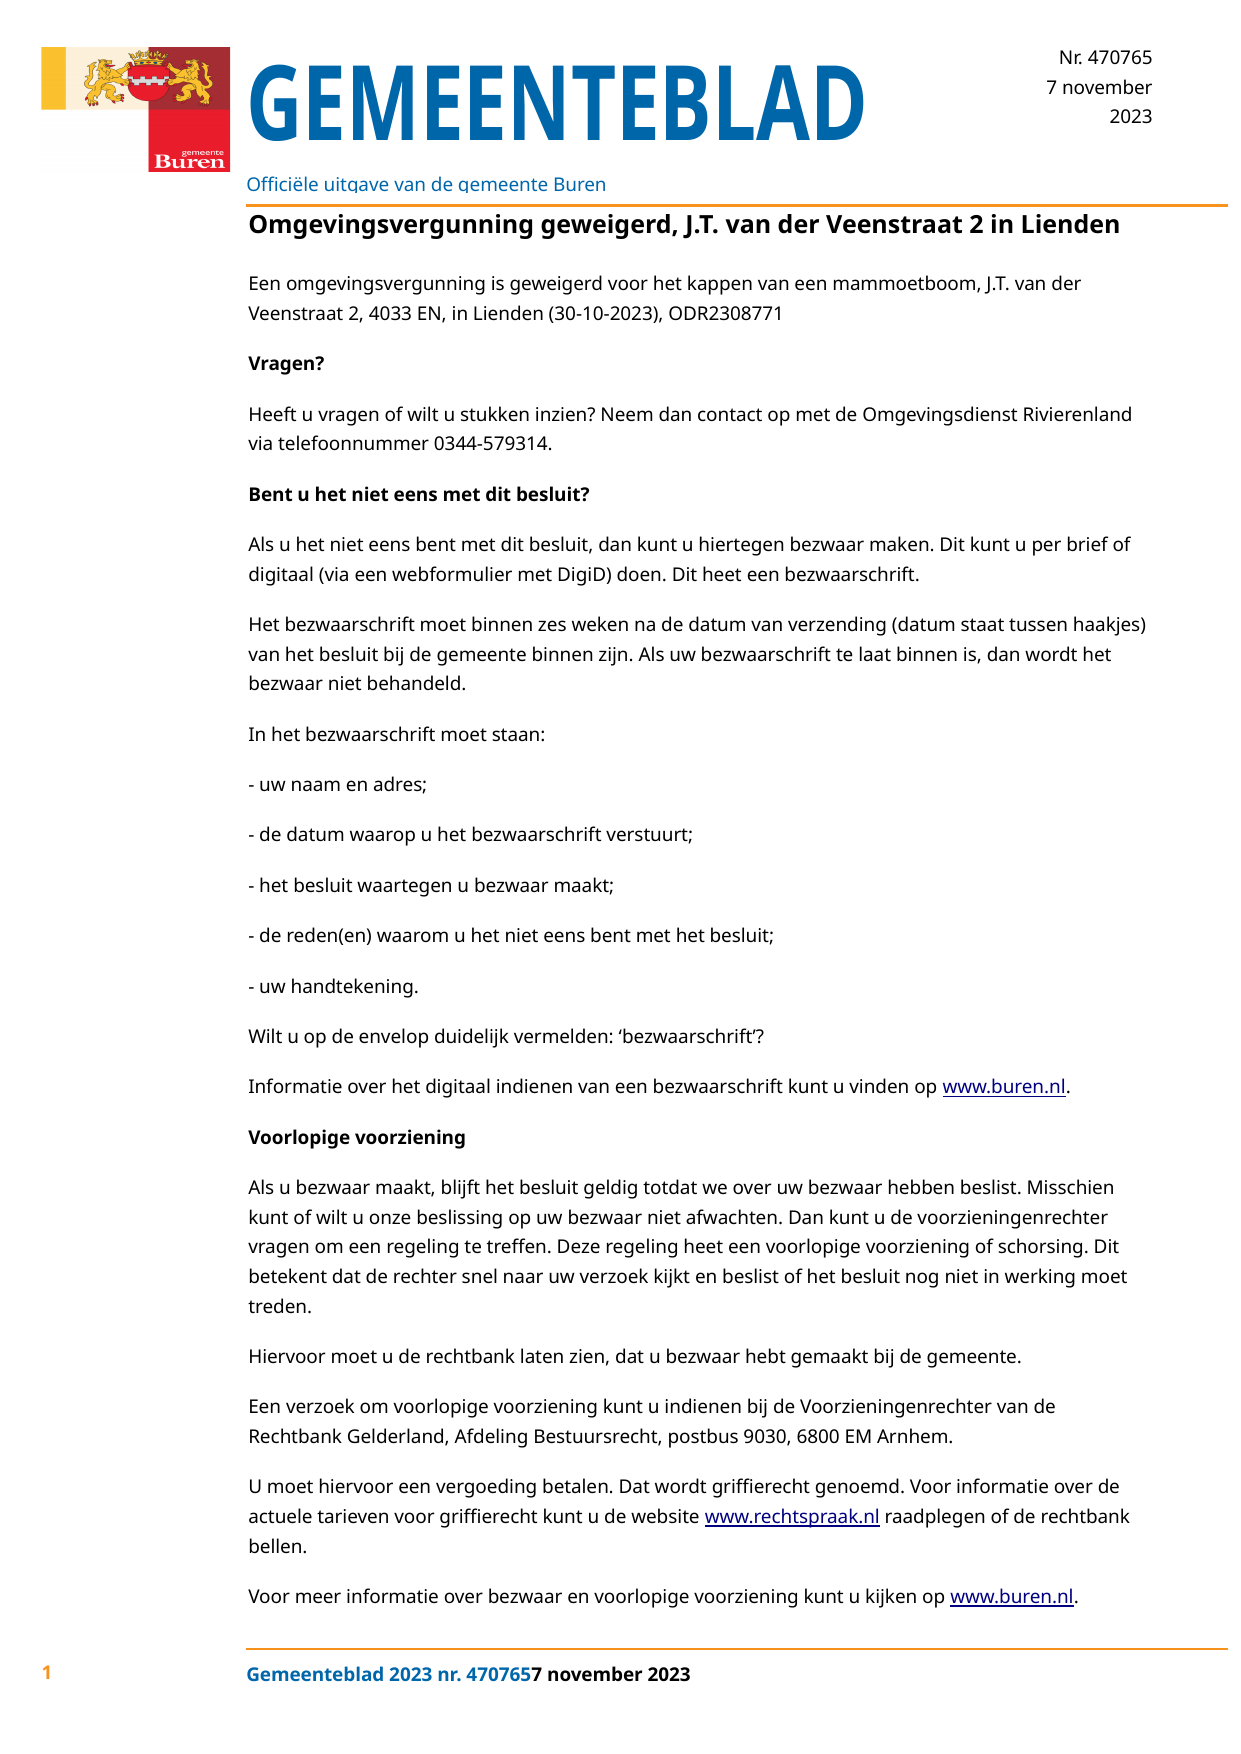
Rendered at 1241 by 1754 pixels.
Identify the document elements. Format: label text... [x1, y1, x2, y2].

text U moet hiervoor een vergoeding betalen. Dat wordt griffierecht genoemd. Voor informatie over de actuele tarieven voor griffierecht kunt u de website www.rechtspraak.nl raadplegen of de rechtbank bellen. [248, 1474, 1152, 1558]
text Voor meer informatie over bezwaar en voorlopige voorziening kunt u kijken op www.buren.nl. [248, 1583, 1152, 1609]
text Bent u het niet eens met dit besluit? [248, 481, 1152, 506]
text Heeft u vragen of wilt u stukken inzien? Neem dan contact op met de Omgevingsdienst Rivierenland via telefoonnummer 0344-579314. [248, 401, 1152, 456]
text Hiervoor moet u de rechtbank laten zien, dat u bezwaar hebt gemaakt bij de gemeente. [248, 1343, 1152, 1369]
text Een omgevingsvergunning is geweigerd voor het kappen van een mammoetboom, J.T. van der Veenstraat 2, 4033 EN, in Lienden (30-10-2023), ODR2308771 [248, 270, 1152, 326]
text - de datum waarop u het bezwaarschrift verstuurt; [248, 822, 1152, 847]
text Informatie over het digitaal indienen van een bezwaarschrift kunt u vinden op www.buren.nl. [248, 1074, 1152, 1099]
text - het besluit waartegen u bezwaar maakt; [248, 872, 1152, 898]
text Voorlopige voorziening [248, 1124, 1152, 1150]
text Een verzoek om voorlopige voorziening kunt u indienen bij de Voorzieningenrechter van de Rechtbank Gelderland, Afdeling Bestuursrecht, postbus 9030, 6800 EM Arnhem. [248, 1394, 1152, 1449]
text - de reden(en) waarom u het niet eens bent met het besluit; [248, 922, 1152, 948]
text Vragen? [248, 350, 1152, 376]
text In het bezwaarschrift moet staan: [248, 721, 1152, 746]
text Omgevingsvergunning geweigerd, J.T. van der Veenstraat 2 in Lienden [248, 207, 1152, 241]
text Als u bezwaar maakt, blijft het besluit geldig totdat we over uw bezwaar hebben beslist. Misschien kunt of wilt u onze beslissing op uw bezwaar niet afwachten. Dan kunt u de voorzieningenrechter vragen om een regeling te treffen. Deze regeling heet een voorlopige voorziening of schorsing. Dit betekent dat de rechter snel naar uw verzoek kijkt en beslist of het besluit nog niet in werking moet treden. [248, 1174, 1152, 1318]
text Als u het niet eens bent met dit besluit, dan kunt u hiertegen bezwaar maken. Dit kunt u per brief of digitaal (via een webformulier met DigiD) doen. Dit heet een bezwaarschrift. [248, 531, 1152, 586]
text - uw handtekening. [248, 973, 1152, 998]
picture [41, 47, 231, 172]
text - uw naam en adres; [248, 771, 1152, 797]
text Wilt u op de envelop duidelijk vermelden: ‘bezwaarschrift’? [248, 1023, 1152, 1049]
text Het bezwaarschrift moet binnen zes weken na de datum van verzending (datum staat tussen haakjes) van het besluit bij de gemeente binnen zijn. Als uw bezwaarschrift te laat binnen is, dan wordt het bezwaar niet behandeld. [248, 611, 1152, 696]
